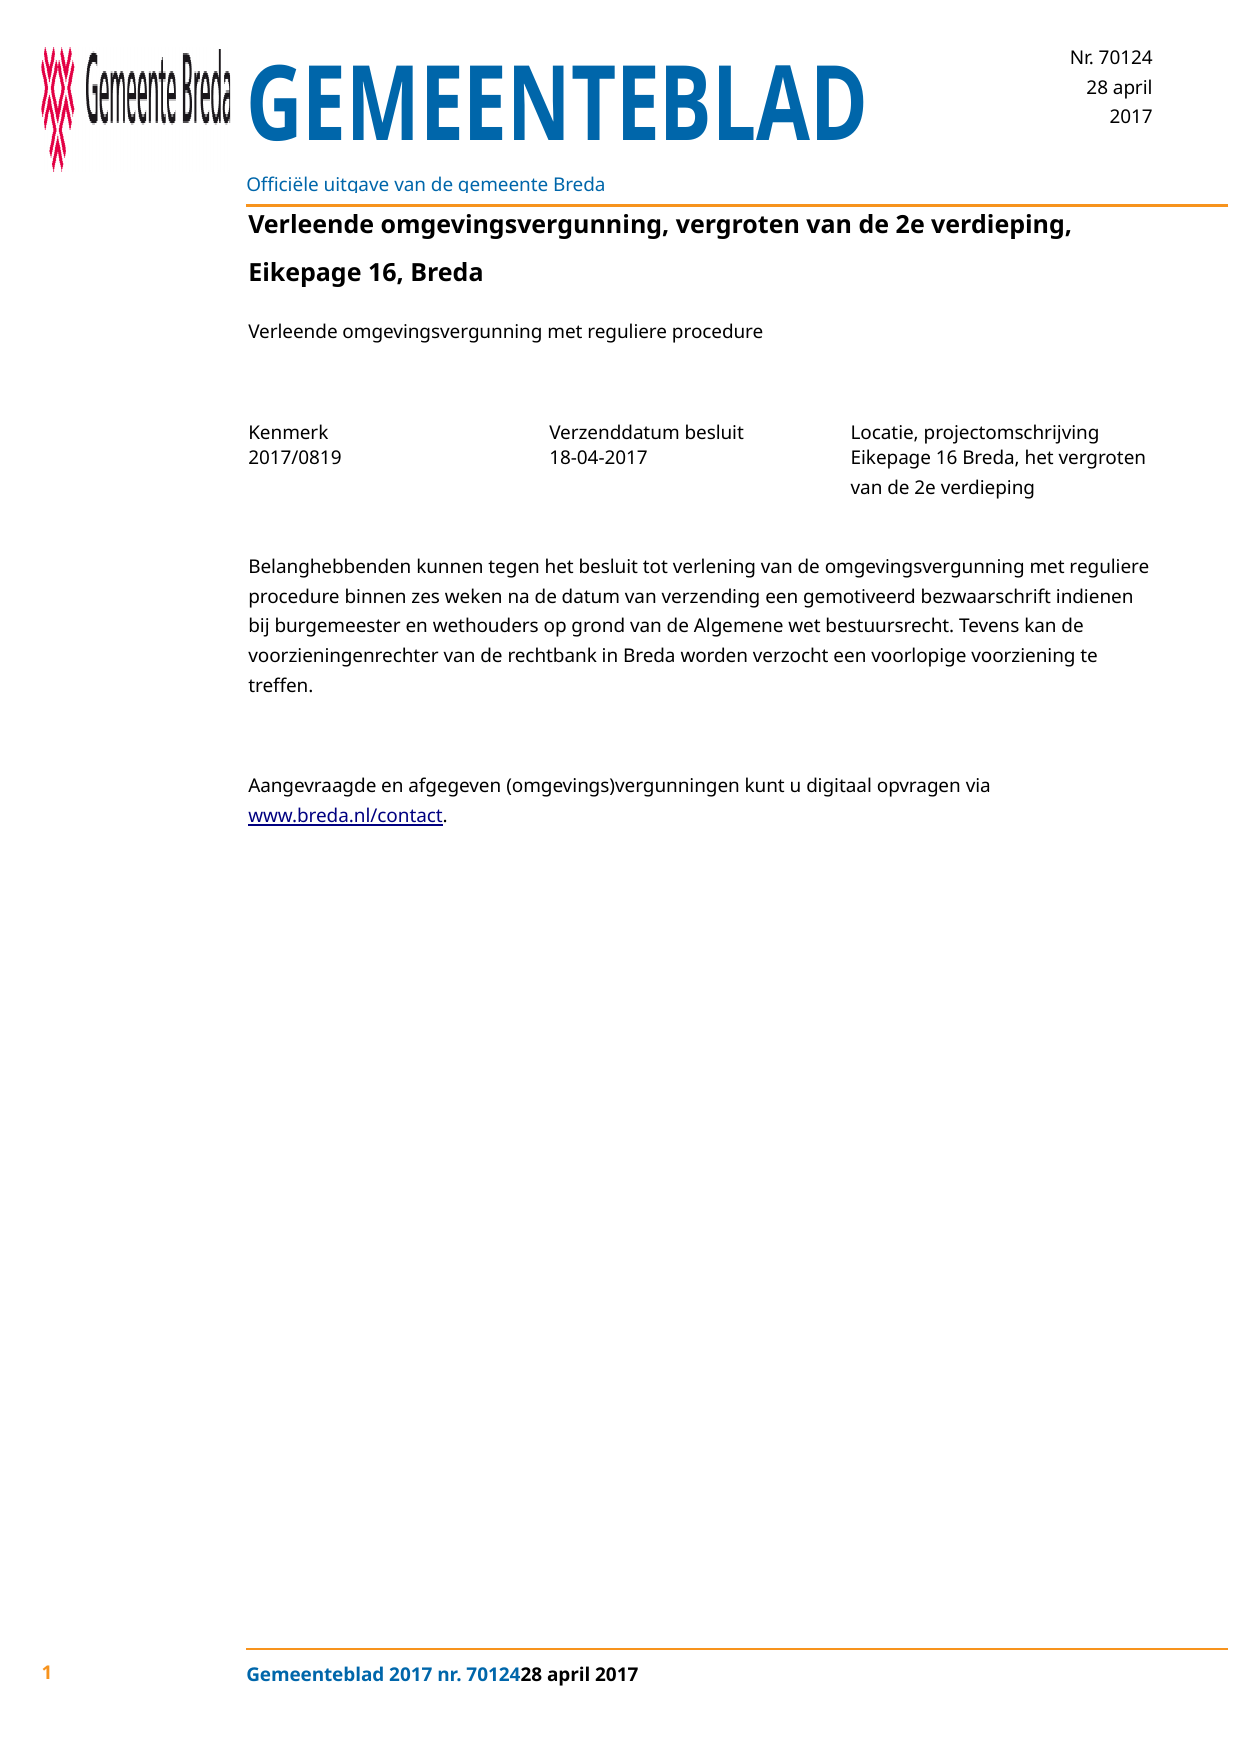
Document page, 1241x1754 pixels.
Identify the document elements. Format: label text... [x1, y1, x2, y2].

table_cell 18-04-2017 [549, 445, 850, 500]
text Verleende omgevingsvergunning met reguliere procedure [248, 318, 1152, 344]
text Aangevraagde en afgegeven (omgevings)vergunningen kunt u digitaal opvragen via www.breda.nl/contact. [248, 773, 1152, 828]
text Verleende omgevingsvergunning, vergroten van de 2e verdieping, Eikepage 16, Breda [248, 207, 1152, 288]
table_header Verzenddatum besluit [549, 419, 850, 444]
table_cell 2017/0819 [248, 445, 549, 500]
table_header Locatie, projectomschrijving [850, 419, 1152, 444]
picture [41, 47, 231, 172]
table_cell Eikepage 16 Breda, het vergroten van de 2e verdieping [850, 445, 1152, 500]
text Belanghebbenden kunnen tegen het besluit tot verlening van de omgevingsvergunning met reguliere procedure binnen zes weken na de datum van verzending een gemotiveerd bezwaarschrift indienen bij burgemeester en wethouders op grond van de Algemene wet bestuursrecht. Tevens kan de voorzieningenrechter van de rechtbank in Breda worden verzocht een voorlopige voorziening te treffen. [248, 553, 1152, 698]
table_header Kenmerk [248, 419, 549, 444]
